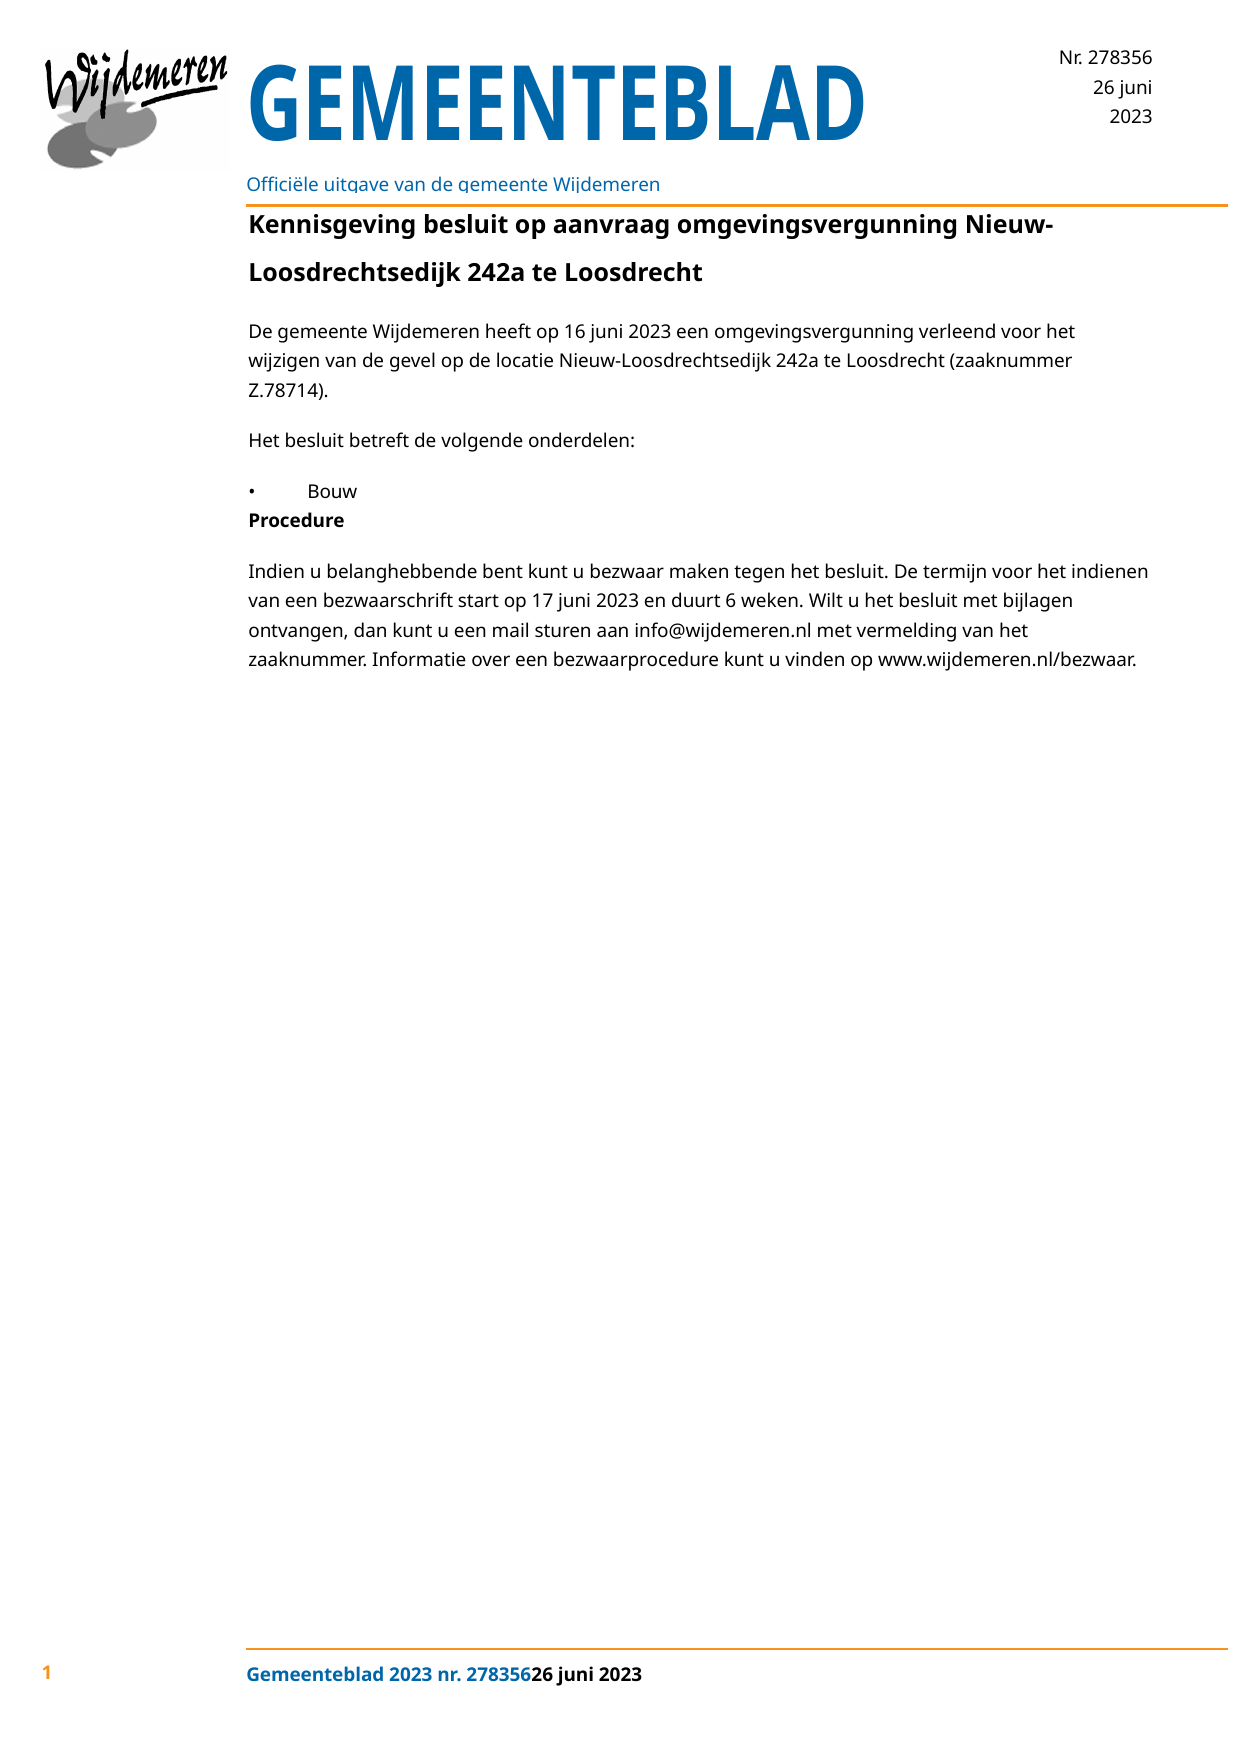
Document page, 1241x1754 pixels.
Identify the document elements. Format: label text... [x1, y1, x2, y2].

text Indien u belanghebbende bent kunt u bezwaar maken tegen het besluit. De termijn voor het indienen van een bezwaarschrift start op 17 juni 2023 en duurt 6 weken. Wilt u het besluit met bijlagen ontvangen, dan kunt u een mail sturen aan info@wijdemeren.nl met vermelding van het zaaknummer. Informatie over een bezwaarprocedure kunt u vinden op www.wijdemeren.nl/bezwaar. [248, 558, 1152, 672]
text Het besluit betreft de volgende onderdelen: [248, 427, 1152, 453]
picture [41, 47, 231, 172]
text Kennisgeving besluit op aanvraag omgevingsvergunning Nieuw-Loosdrechtsedijk 242a te Loosdrecht [248, 207, 1152, 288]
text Procedure [248, 507, 1152, 533]
text De gemeente Wijdemeren heeft op 16 juni 2023 een omgevingsvergunning verleend voor het wijzigen van de gevel op de locatie Nieuw-Loosdrechtsedijk 242a te Loosdrecht (zaaknummer Z.78714). [248, 318, 1152, 403]
list Bouw [248, 478, 1152, 504]
